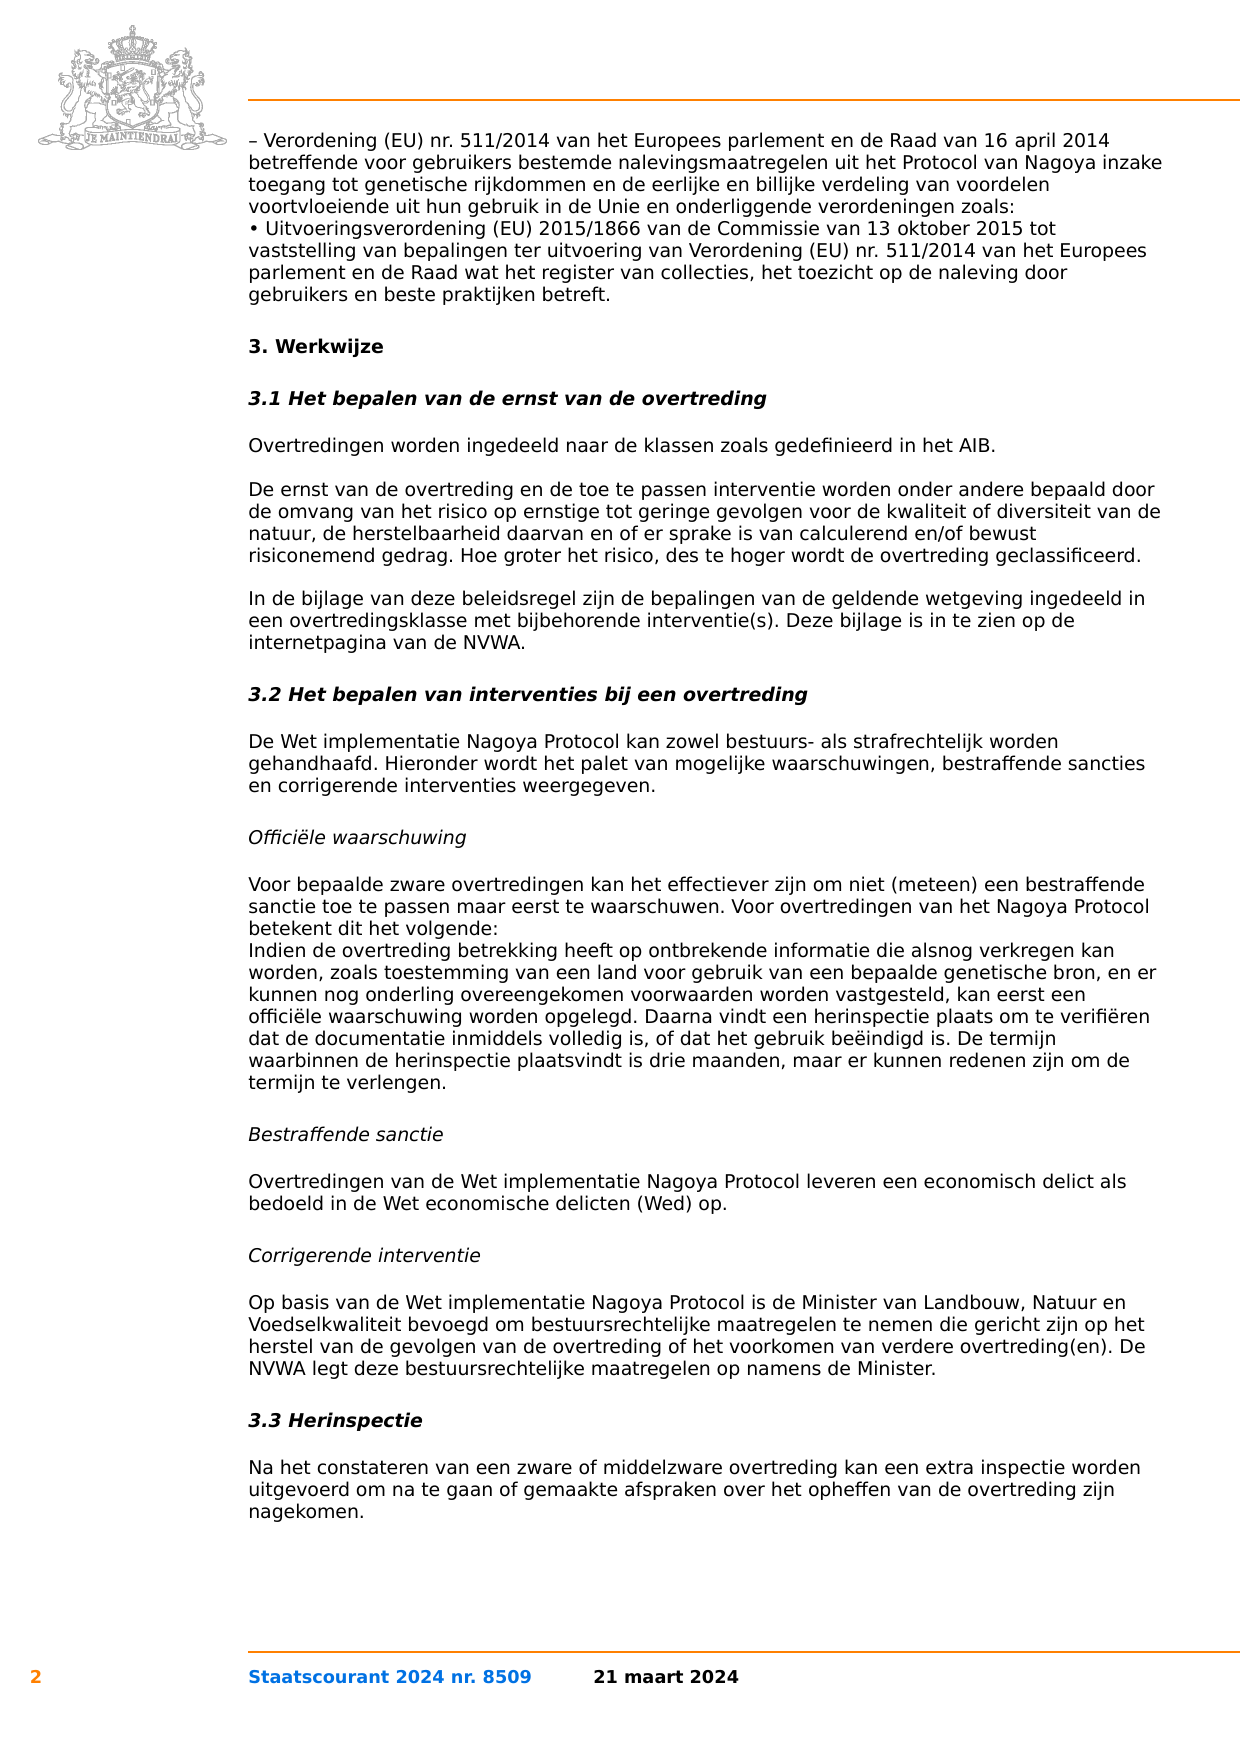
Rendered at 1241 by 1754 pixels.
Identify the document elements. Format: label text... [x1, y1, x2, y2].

subtitle 3.2 Het bepalen van interventies bij een overtreding [248, 684, 1163, 706]
text Indien de overtreding betrekking heeft op ontbrekende informatie die alsnog verkregen kan worden, zoals toestemming van een land voor gebruik van een bepaalde genetische bron, en er kunnen nog onderling overeengekomen voorwaarden worden vastgesteld, kan eerst een officiële waarschuwing worden opgelegd. Daarna vindt een herinspectie plaats om te verifiëren dat de documentatie inmiddels volledig is, of dat het gebruik beëindigd is. De termijn waarbinnen de herinspectie plaatsvindt is drie maanden, maar er kunnen redenen zijn om de termijn te verlengen. [248, 940, 1163, 1094]
text Overtredingen worden ingedeeld naar de klassen zoals gedefinieerd in het AIB. [248, 435, 1163, 457]
text – Verordening (EU) nr. 511/2014 van het Europees parlement en de Raad van 16 april 2014 betreffende voor gebruikers bestemde nalevingsmaatregelen uit het Protocol van Nagoya inzake toegang tot genetische rijkdommen en de eerlijke en billijke verdeling van voordelen voortvloeiende uit hun gebruik in de Unie en onderliggende verordeningen zoals: [248, 130, 1163, 218]
subtitle Officiële waarschuwing [248, 827, 1163, 849]
subtitle 3. Werkwijze [248, 336, 1163, 358]
text De ernst van de overtreding en de toe te passen interventie worden onder andere bepaald door de omvang van het risico op ernstige tot geringe gevolgen voor de kwaliteit of diversiteit van de natuur, de herstelbaarheid daarvan en of er sprake is van calculerend en/of bewust risiconemend gedrag. Hoe groter het risico, des te hoger wordt de overtreding geclassificeerd. [248, 478, 1163, 566]
subtitle Bestraffende sanctie [248, 1124, 1163, 1146]
subtitle Corrigerende interventie [248, 1245, 1163, 1267]
text Op basis van de Wet implementatie Nagoya Protocol is de Minister van Landbouw, Natuur en Voedselkwaliteit bevoegd om bestuursrechtelijke maatregelen te nemen die gericht zijn op het herstel van de gevolgen van de overtreding of het voorkomen van verdere overtreding(en). De NVWA legt deze bestuursrechtelijke maatregelen op namens de Minister. [248, 1292, 1163, 1380]
text De Wet implementatie Nagoya Protocol kan zowel bestuurs- als strafrechtelijk worden gehandhaafd. Hieronder wordt het palet van mogelijke waarschuwingen, bestraffende sancties en corrigerende interventies weergegeven. [248, 731, 1163, 797]
text In de bijlage van deze beleidsregel zijn de bepalingen van de geldende wetgeving ingedeeld in een overtredingsklasse met bijbehorende interventie(s). Deze bijlage is in te zien op de internetpagina van de NVWA. [248, 588, 1163, 654]
subtitle 3.3 Herinspectie [248, 1410, 1163, 1432]
picture [38, 25, 227, 150]
subtitle 3.1 Het bepalen van de ernst van de overtreding [248, 388, 1163, 410]
text Na het constateren van een zware of middelzware overtreding kan een extra inspectie worden uitgevoerd om na te gaan of gemaakte afspraken over het opheffen van de overtreding zijn nagekomen. [248, 1457, 1163, 1523]
text Voor bepaalde zware overtredingen kan het effectiever zijn om niet (meteen) een bestraffende sanctie toe te passen maar eerst te waarschuwen. Voor overtredingen van het Nagoya Protocol betekent dit het volgende: [248, 874, 1163, 940]
text • Uitvoeringsverordening (EU) 2015/1866 van de Commissie van 13 oktober 2015 tot vaststelling van bepalingen ter uitvoering van Verordening (EU) nr. 511/2014 van het Europees parlement en de Raad wat het register van collecties, het toezicht op de naleving door gebruikers en beste praktijken betreft. [248, 218, 1163, 306]
text Overtredingen van de Wet implementatie Nagoya Protocol leveren een economisch delict als bedoeld in de Wet economische delicten (Wed) op. [248, 1171, 1163, 1215]
